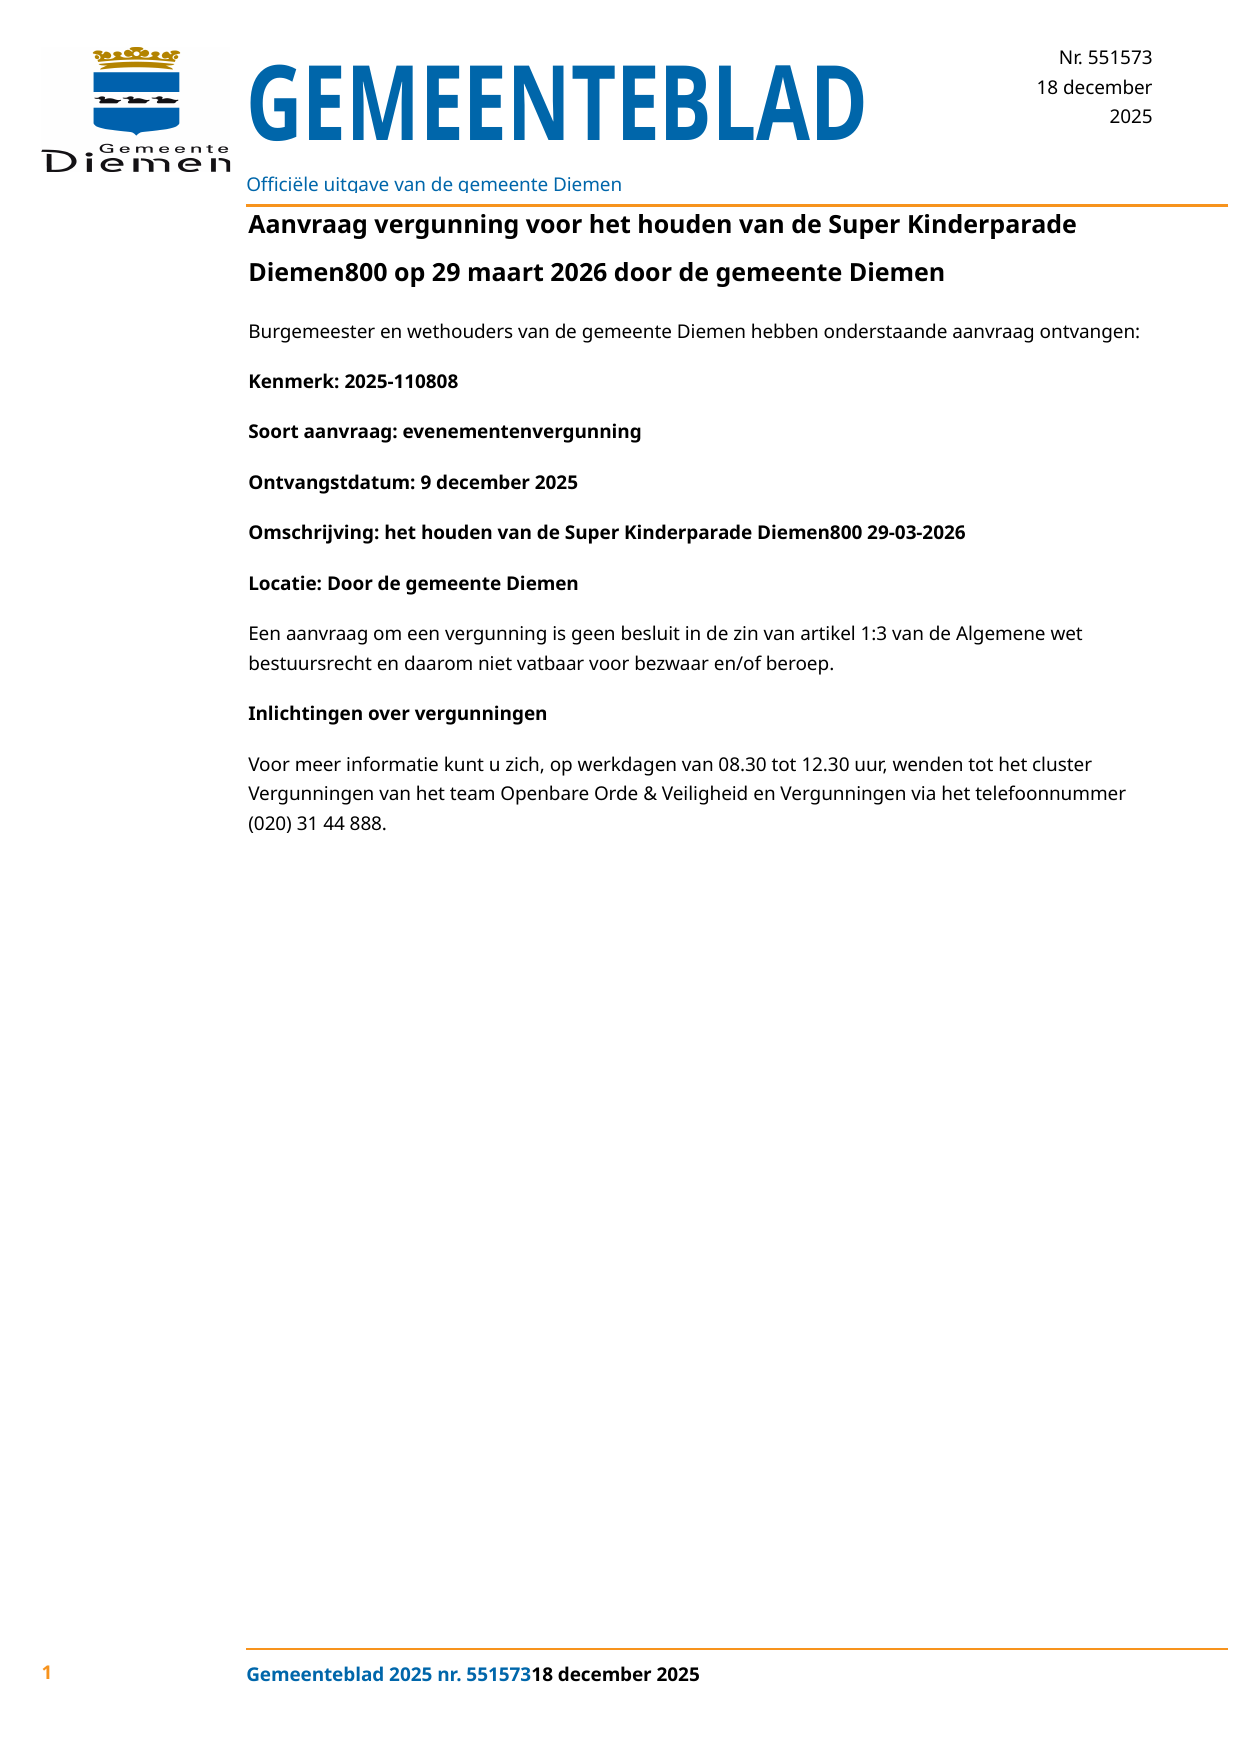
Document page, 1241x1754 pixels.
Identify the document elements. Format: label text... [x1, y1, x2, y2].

text Kenmerk: 2025-110808 [248, 368, 1152, 394]
text Aanvraag vergunning voor het houden van de Super Kinderparade Diemen800 op 29 maart 2026 door de gemeente Diemen [248, 207, 1152, 288]
text Inlichtingen over vergunningen [248, 700, 1152, 726]
text Omschrijving: het houden van de Super Kinderparade Diemen800 29-03-2026 [248, 519, 1152, 545]
picture [41, 47, 231, 172]
text Ontvangstdatum: 9 december 2025 [248, 469, 1152, 495]
text Soort aanvraag: evenementenvergunning [248, 419, 1152, 444]
text Een aanvraag om een vergunning is geen besluit in de zin van artikel 1:3 van de Algemene wet bestuursrecht en daarom niet vatbaar voor bezwaar en/of beroep. [248, 620, 1152, 676]
text Locatie: Door de gemeente Diemen [248, 570, 1152, 596]
text Voor meer informatie kunt u zich, op werkdagen van 08.30 tot 12.30 uur, wenden tot het cluster Vergunningen van het team Openbare Orde & Veiligheid en Vergunningen via het telefoonnummer (020) 31 44 888. [248, 751, 1152, 836]
text Burgemeester en wethouders van de gemeente Diemen hebben onderstaande aanvraag ontvangen: [248, 318, 1152, 344]
